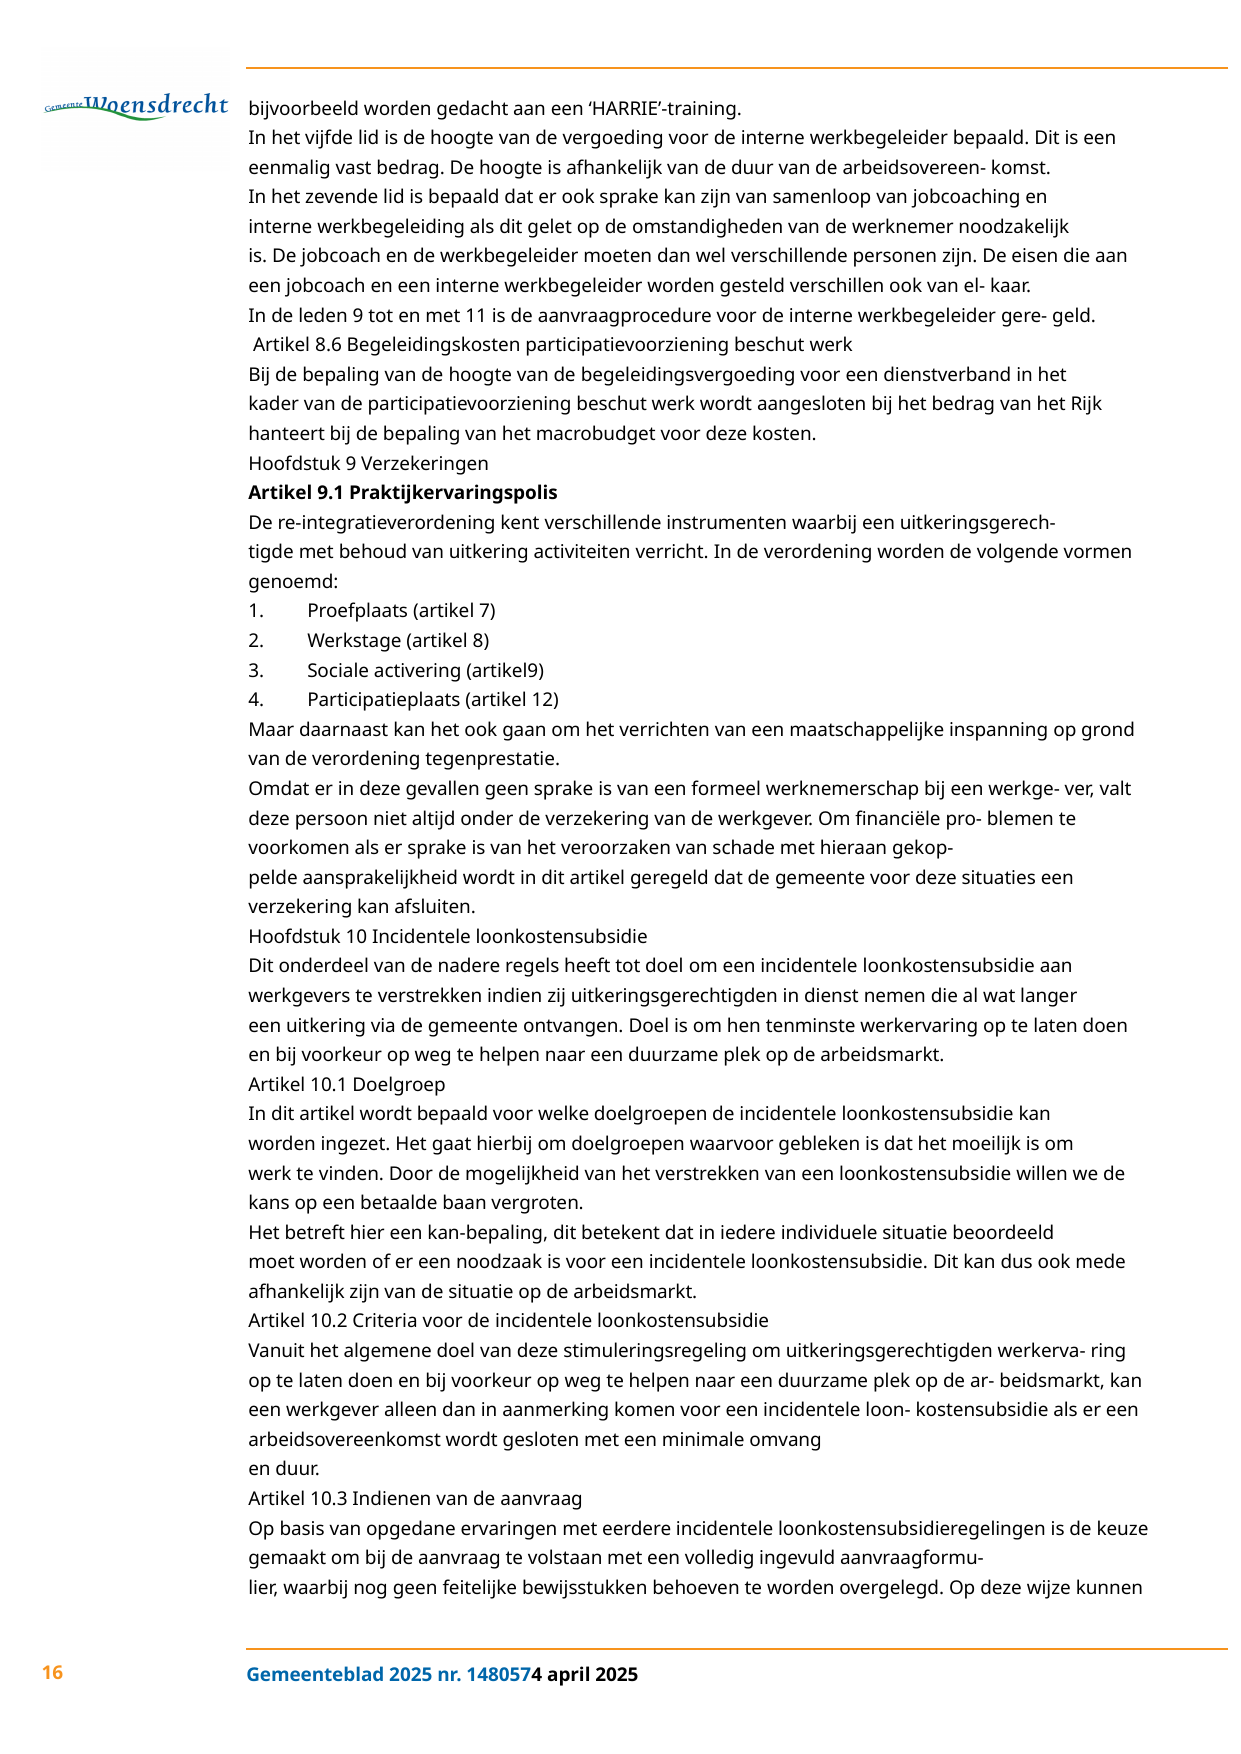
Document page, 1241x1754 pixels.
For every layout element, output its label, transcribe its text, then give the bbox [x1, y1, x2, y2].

text Vanuit het algemene doel van deze stimuleringsregeling om uitkeringsgerechtigden werkerva- ring op te laten doen en bij voorkeur op weg te helpen naar een duurzame plek op de ar- beidsmarkt, kan een werkgever alleen dan in aanmerking komen voor een incidentele loon- kostensubsidie als er een arbeidsovereenkomst wordt gesloten met een minimale omvang [248, 1337, 1152, 1452]
text Het betreft hier een kan-bepaling, dit betekent dat in iedere individuele situatie beoordeeld moet worden of er een noodzaak is voor een incidentele loonkostensubsidie. Dit kan dus ook mede afhankelijk zijn van de situatie op de arbeidsmarkt. [248, 1219, 1152, 1304]
text Bij de bepaling van de hoogte van de begeleidingsvergoeding voor een dienstverband in het kader van de participatievoorziening beschut werk wordt aangesloten bij het bedrag van het Rijk hanteert bij de bepaling van het macrobudget voor deze kosten. [248, 361, 1152, 446]
text Op basis van opgedane ervaringen met eerdere incidentele loonkostensubsidieregelingen is de keuze gemaakt om bij de aanvraag te volstaan met een volledig ingevuld aanvraagformu- lier, waarbij nog geen feitelijke bewijsstukken behoeven te worden overgelegd. Op deze wijze kunnen [248, 1515, 1152, 1600]
text In het zevende lid is bepaald dat er ook sprake kan zijn van samenloop van jobcoaching en interne werkbegeleiding als dit gelet op de omstandigheden van de werknemer noodzakelijk is. De jobcoach en de werkbegeleider moeten dan wel verschillende personen zijn. De eisen die aan een jobcoach en een interne werkbegeleider worden gesteld verschillen ook van el- kaar. [248, 183, 1152, 298]
text Artikel 9.1 Praktijkervaringspolis [248, 479, 1152, 505]
list Participatieplaats (artikel 12) [248, 686, 1152, 712]
text Maar daarnaast kan het ook gaan om het verrichten van een maatschappelijke inspanning op grond van de verordening tegenprestatie. [248, 716, 1152, 771]
text Hoofdstuk 10 Incidentele loonkostensubsidie [248, 923, 1152, 949]
text en duur. [248, 1456, 1152, 1481]
list Werkstage (artikel 8) [248, 627, 1152, 653]
text Omdat er in deze gevallen geen sprake is van een formeel werknemerschap bij een werkge- ver, valt deze persoon niet altijd onder de verzekering van de werkgever. Om financiële pro- blemen te voorkomen als er sprake is van het veroorzaken van schade met hieraan gekop- pelde aansprakelijkheid wordt in dit artikel geregeld dat de gemeente voor deze situaties een verzekering kan afsluiten. [248, 775, 1152, 919]
text De re-integratieverordening kent verschillende instrumenten waarbij een uitkeringsgerech- tigde met behoud van uitkering activiteiten verricht. In de verordening worden de volgende vormen genoemd: [248, 509, 1152, 594]
text In het vijfde lid is de hoogte van de vergoeding voor de interne werkbegeleider bepaald. Dit is een eenmalig vast bedrag. De hoogte is afhankelijk van de duur van de arbeidsovereen- komst. [248, 124, 1152, 180]
text Dit onderdeel van de nadere regels heeft tot doel om een incidentele loonkostensubsidie aan werkgevers te verstrekken indien zij uitkeringsgerechtigden in dienst nemen die al wat langer een uitkering via de gemeente ontvangen. Doel is om hen tenminste werkervaring op te laten doen en bij voorkeur op weg te helpen naar een duurzame plek op de arbeidsmarkt. [248, 953, 1152, 1067]
list Sociale activering (artikel9) [248, 657, 1152, 683]
text Artikel 8.6 Begeleidingskosten participatievoorziening beschut werk [248, 331, 1152, 357]
text Artikel 10.2 Criteria voor de incidentele loonkostensubsidie [248, 1308, 1152, 1333]
text Artikel 10.1 Doelgroep [248, 1071, 1152, 1097]
text Artikel 10.3 Indienen van de aanvraag [248, 1485, 1152, 1511]
text Hoofdstuk 9 Verzekeringen [248, 450, 1152, 476]
text bijvoorbeeld worden gedacht aan een ‘HARRIE’-training. [248, 95, 1152, 121]
text In de leden 9 tot en met 11 is de aanvraagprocedure voor de interne werkbegeleider gere- geld. [248, 302, 1152, 328]
picture [41, 47, 231, 172]
list Proefplaats (artikel 7) [248, 598, 1152, 623]
text In dit artikel wordt bepaald voor welke doelgroepen de incidentele loonkostensubsidie kan worden ingezet. Het gaat hierbij om doelgroepen waarvoor gebleken is dat het moeilijk is om werk te vinden. Door de mogelijkheid van het verstrekken van een loonkostensubsidie willen we de kans op een betaalde baan vergroten. [248, 1101, 1152, 1215]
